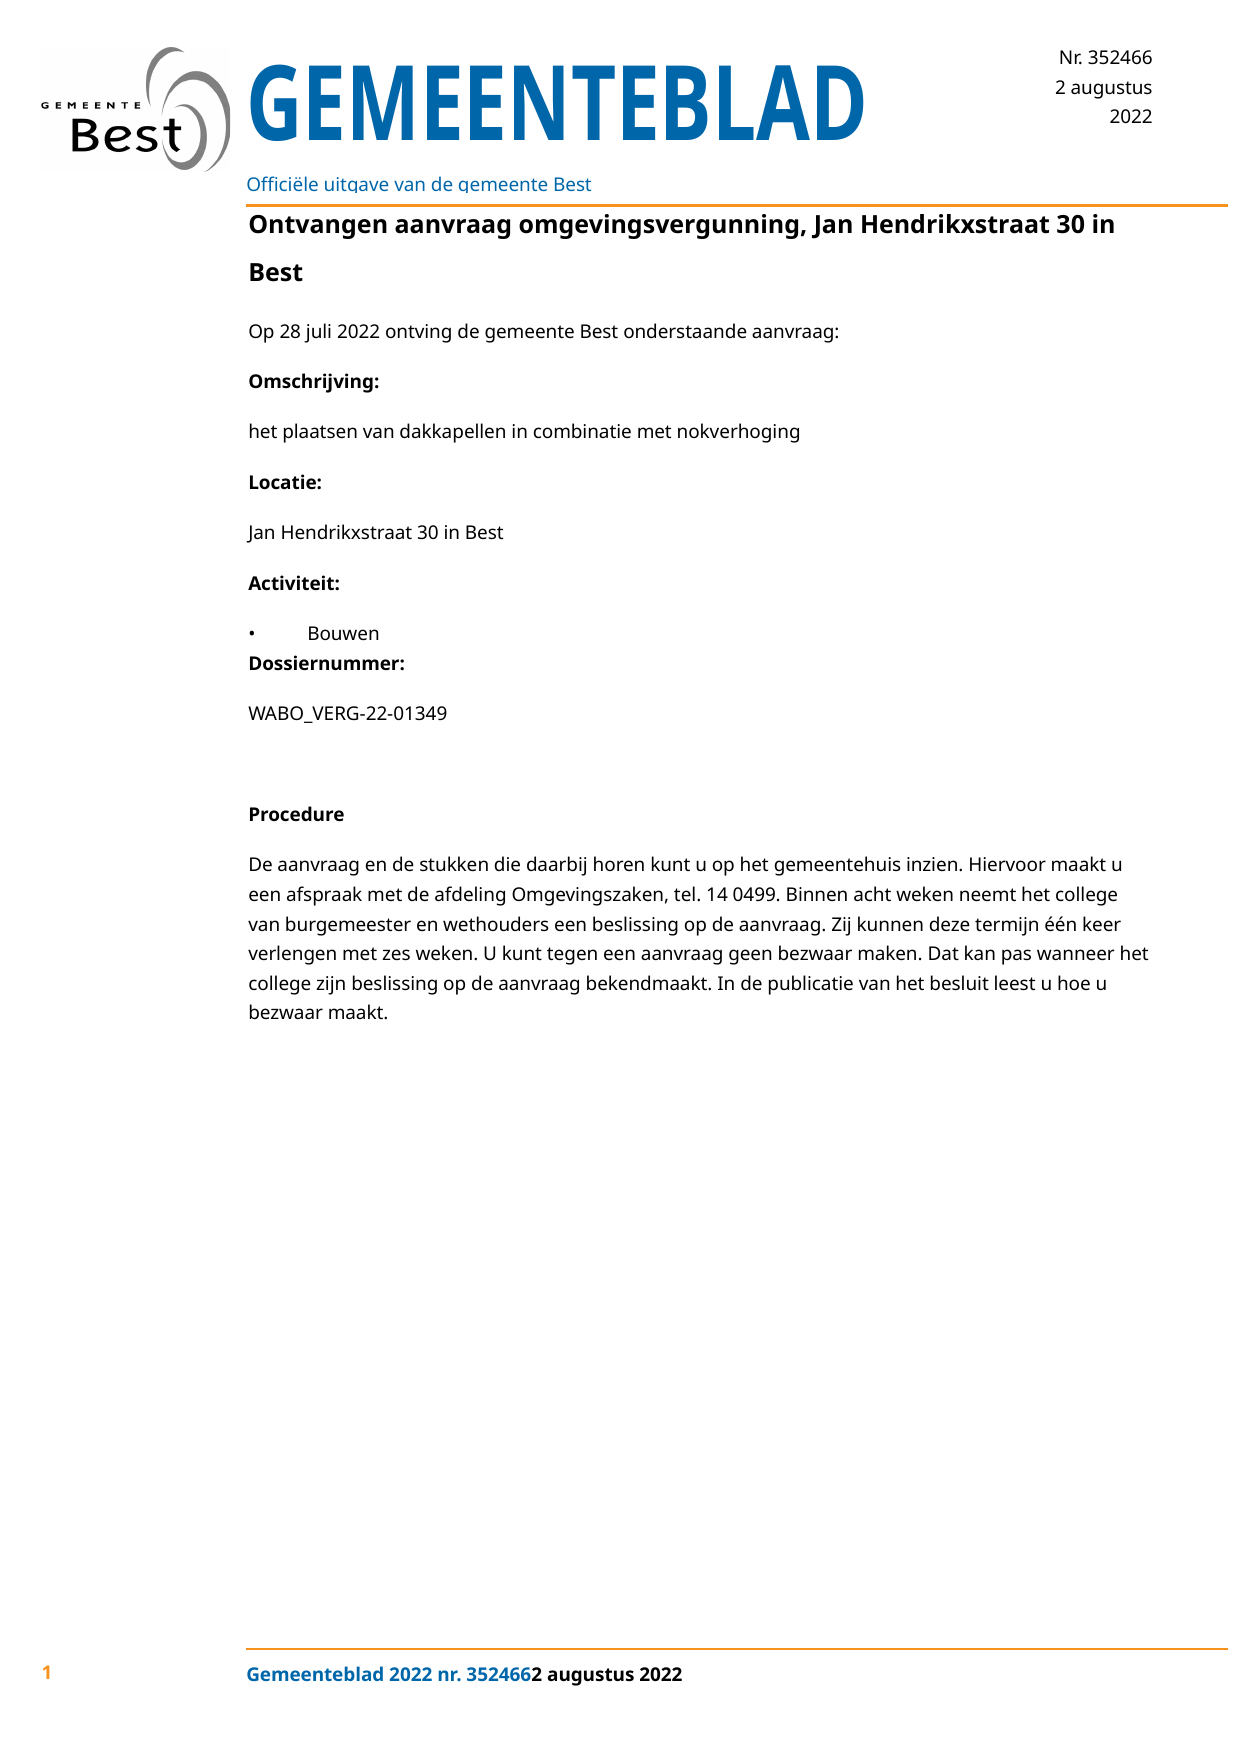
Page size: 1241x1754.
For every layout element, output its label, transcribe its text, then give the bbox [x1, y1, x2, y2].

text Ontvangen aanvraag omgevingsvergunning, Jan Hendrikxstraat 30 in Best [248, 207, 1152, 288]
text Dossiernummer: [248, 650, 1152, 676]
text Procedure [248, 801, 1152, 827]
text Locatie: [248, 469, 1152, 495]
list Bouwen [248, 620, 1152, 646]
text Jan Hendrikxstraat 30 in Best [248, 519, 1152, 545]
text het plaatsen van dakkapellen in combinatie met nokverhoging [248, 419, 1152, 444]
text Op 28 juli 2022 ontving de gemeente Best onderstaande aanvraag: [248, 318, 1152, 344]
picture [41, 47, 231, 172]
text Activiteit: [248, 570, 1152, 596]
text De aanvraag en de stukken die daarbij horen kunt u op het gemeentehuis inzien. Hiervoor maakt u een afspraak met de afdeling Omgevingszaken, tel. 14 0499. Binnen acht weken neemt het college van burgemeester en wethouders een beslissing op de aanvraag. Zij kunnen deze termijn één keer verlengen met zes weken. U kunt tegen een aanvraag geen bezwaar maken. Dat kan pas wanneer het college zijn beslissing op de aanvraag bekendmaakt. In de publicatie van het besluit leest u hoe u bezwaar maakt. [248, 852, 1152, 1025]
text WABO_VERG-22-01349 [248, 700, 1152, 726]
text Omschrijving: [248, 368, 1152, 394]
